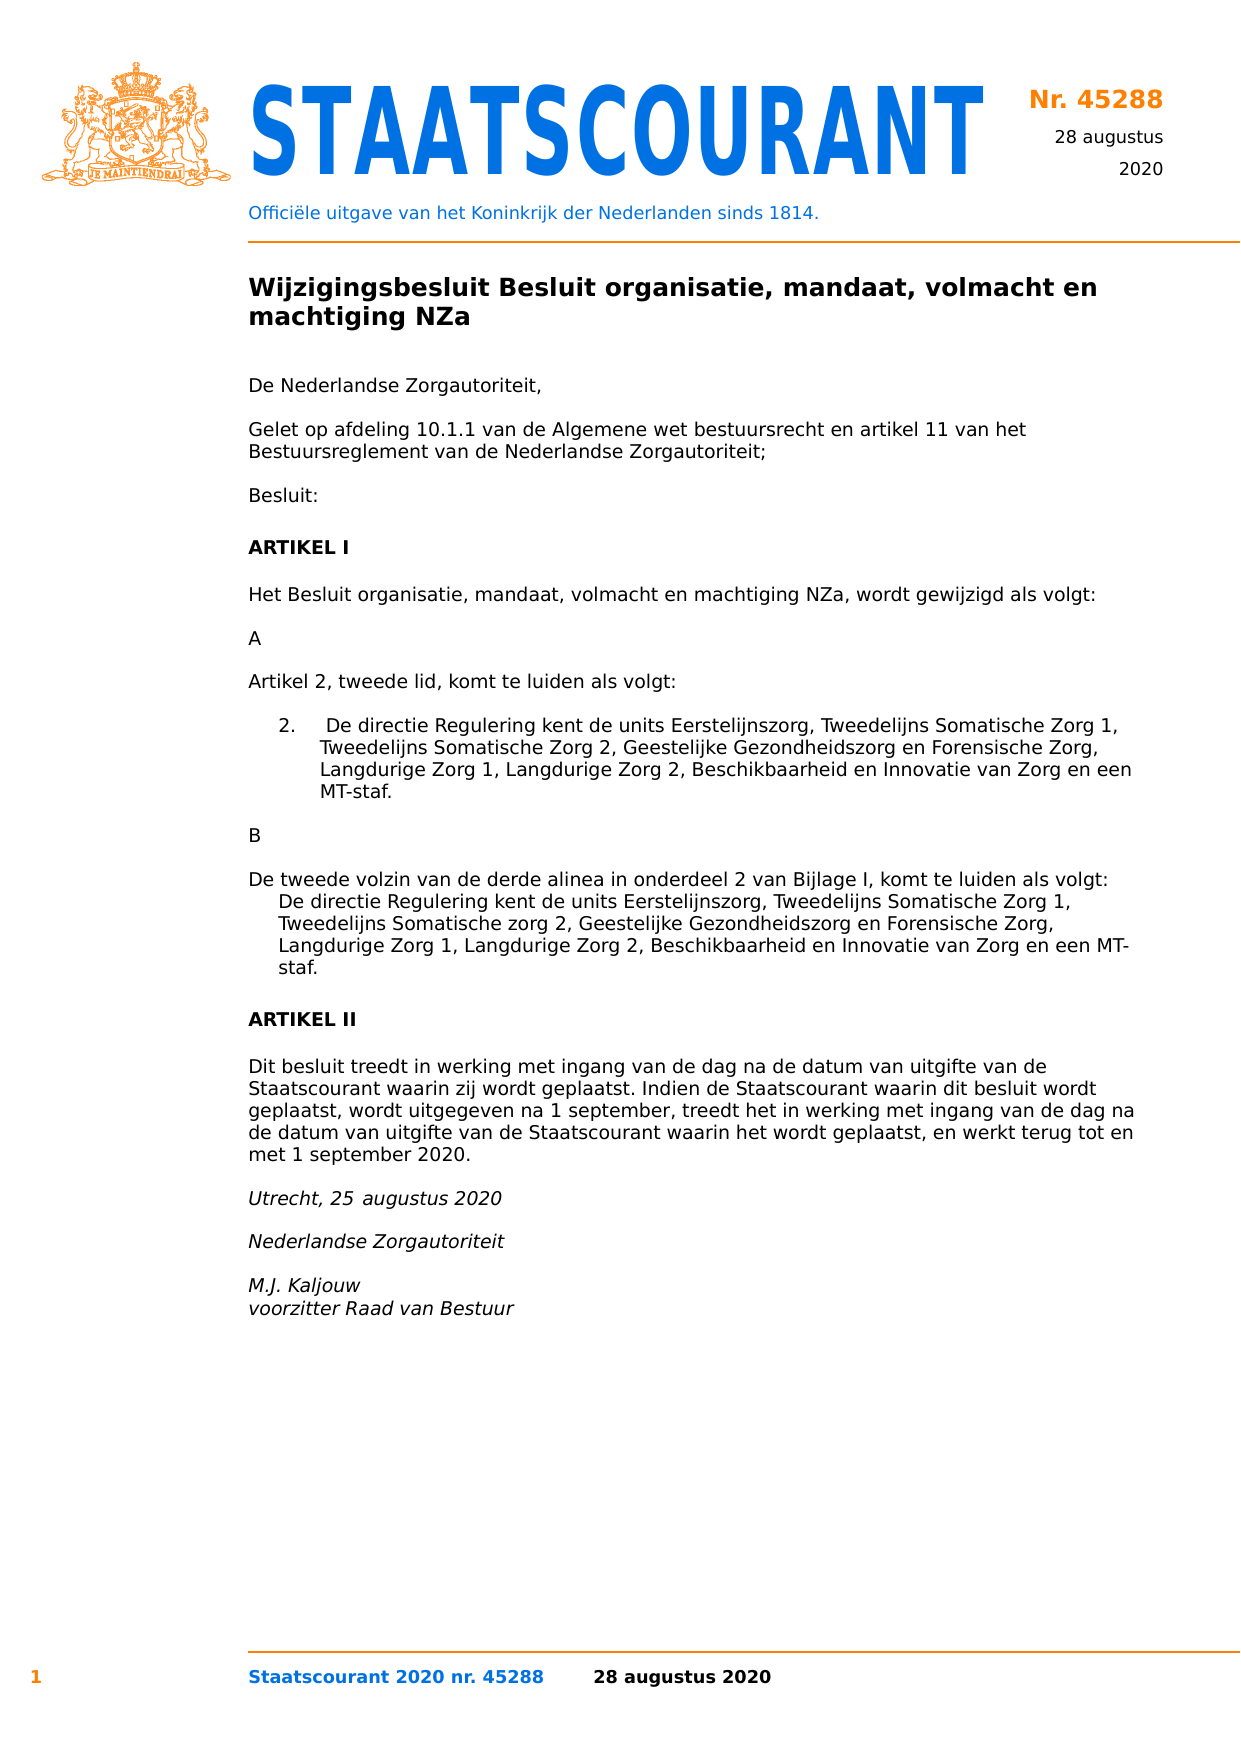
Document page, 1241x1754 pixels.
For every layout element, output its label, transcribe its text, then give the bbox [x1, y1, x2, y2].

table_cell 2020 [998, 153, 1240, 203]
text De directie Regulering kent de units Eerstelijnszorg, Tweedelijns Somatische Zorg 1, Tweedelijns Somatische zorg 2, Geestelijke Gezondheidszorg en Forensische Zorg, Langdurige Zorg 1, Langdurige Zorg 2, Beschikbaarheid en Innovatie van Zorg en een MT-staf. [278, 891, 1163, 979]
text De Nederlandse Zorgautoriteit, [248, 375, 1163, 397]
text Artikel 2, tweede lid, komt te luiden als volgt: [248, 671, 1163, 693]
text Nederlandse Zorgautoriteit M.J. Kaljouw voorzitter Raad van Bestuur [248, 1231, 1163, 1319]
table_cell Officiële uitgave van het Koninkrijk der Nederlanden sinds 1814. [248, 203, 1240, 241]
text Utrecht, 25 augustus 2020 [248, 1188, 1163, 1209]
text Besluit: [248, 485, 1163, 507]
table_cell 28 augustus [998, 121, 1240, 153]
text De tweede volzin van de derde alinea in onderdeel 2 van Bijlage I, komt te luiden als volgt: [248, 869, 1163, 891]
text B [248, 825, 1163, 847]
text Het Besluit organisatie, mandaat, volmacht en machtiging NZa, wordt gewijzigd als volgt: [248, 584, 1163, 606]
subtitle ARTIKEL I [248, 537, 1163, 559]
table_header Nr. 45288 [998, 62, 1240, 121]
text Dit besluit treedt in werking met ingang van de dag na de datum van uitgifte van de Staatscourant waarin zij wordt geplaatst. Indien de Staatscourant waarin dit besluit wordt geplaatst, wordt uitgegeven na 1 september, treedt het in werking met ingang van de dag na de datum van uitgifte van de Staatscourant waarin het wordt geplaatst, en werkt terug tot en met 1 september 2020. [248, 1056, 1163, 1166]
subtitle ARTIKEL II [248, 1009, 1163, 1031]
text Gelet op afdeling 10.1.1 van de Algemene wet bestuursrecht en artikel 11 van het Bestuursreglement van de Nederlandse Zorgautoriteit; [248, 419, 1163, 463]
picture [41, 62, 231, 186]
table_header STAATSCOURANT [248, 62, 998, 203]
text 2. De directie Regulering kent de units Eerstelijnszorg, Tweedelijns Somatische Zorg 1, Tweedelijns Somatische Zorg 2, Geestelijke Gezondheidszorg en Forensische Zorg, Langdurige Zorg 1, Langdurige Zorg 2, Beschikbaarheid en Innovatie van Zorg en een MT-staf. [278, 715, 1163, 803]
table_header [25, 62, 248, 241]
subtitle Wijzigingsbesluit Besluit organisatie, mandaat, volmacht en machtiging NZa [248, 273, 1163, 331]
text A [248, 628, 1163, 649]
